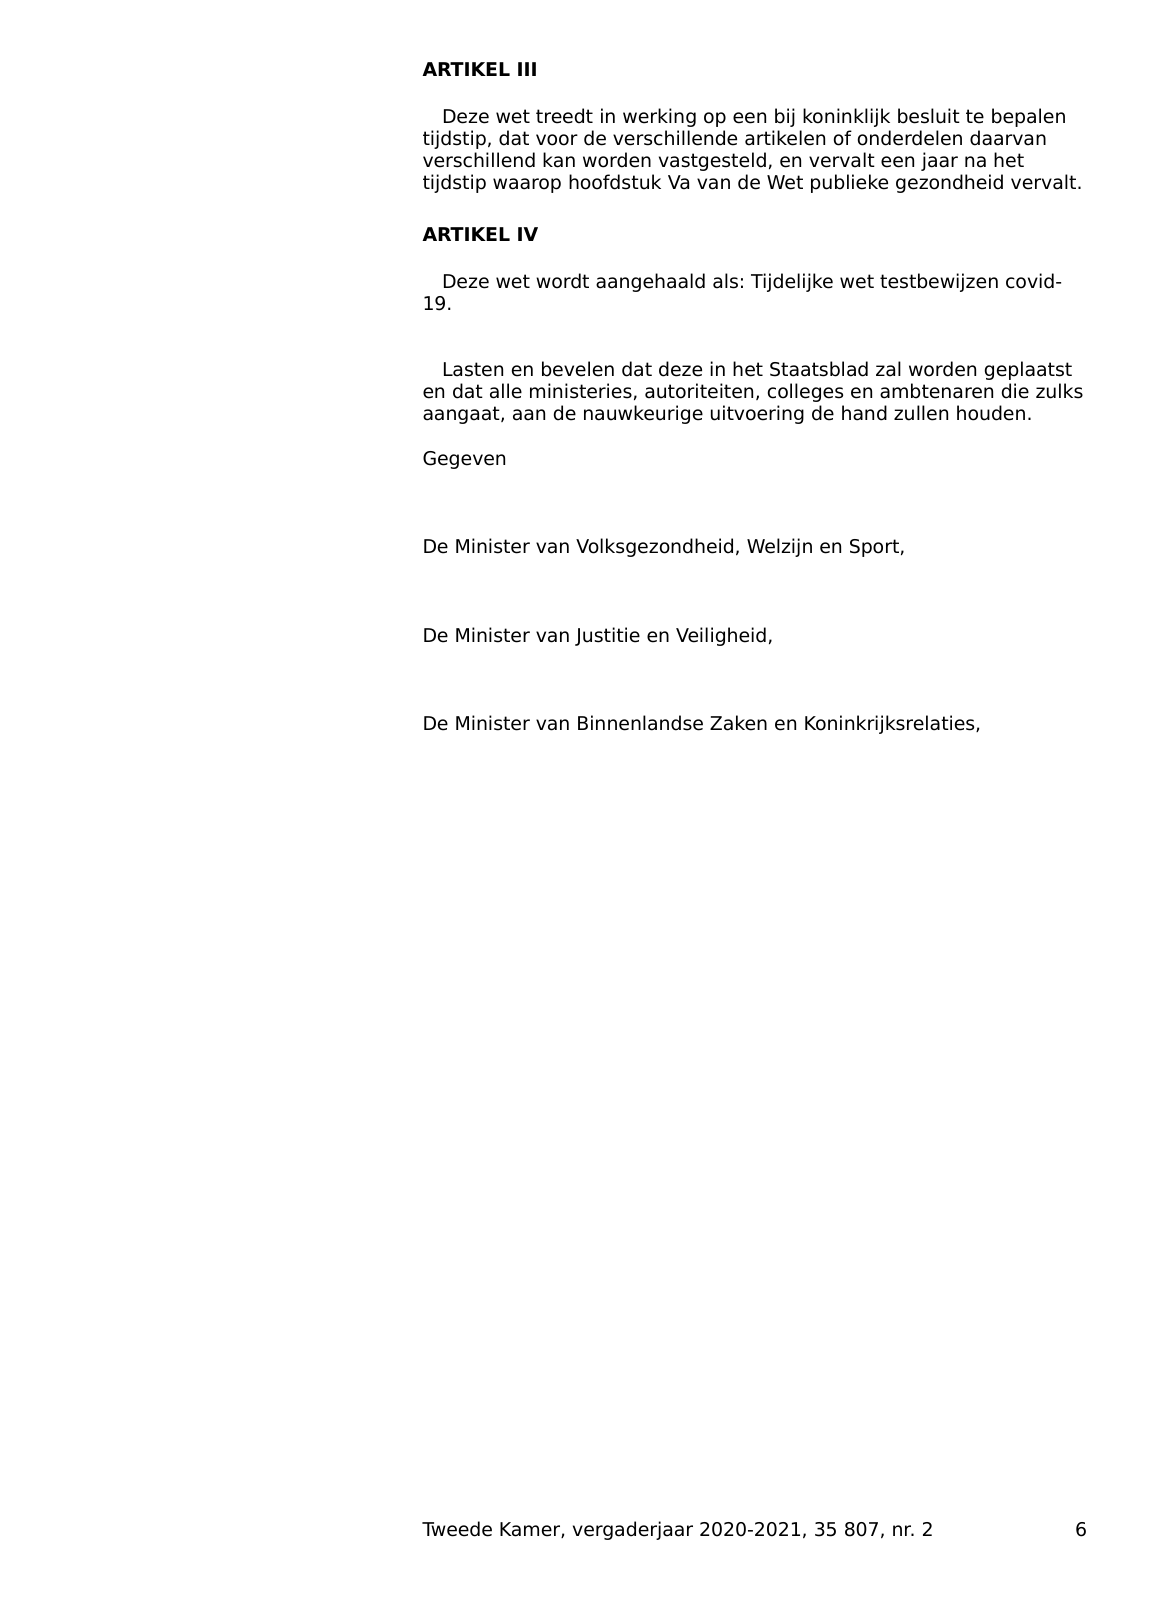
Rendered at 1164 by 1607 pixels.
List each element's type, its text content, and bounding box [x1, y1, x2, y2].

text Gegeven [422, 447, 1087, 469]
subtitle ARTIKEL IV [422, 224, 1087, 246]
text Deze wet wordt aangehaald als: Tijdelijke wet testbewijzen covid-19. [422, 271, 1087, 315]
text Lasten en bevelen dat deze in het Staatsblad zal worden geplaatst en dat alle ministeries, autoriteiten, colleges en ambtenaren die zulks aangaat, aan de nauwkeurige uitvoering de hand zullen houden. [422, 359, 1087, 425]
text Deze wet treedt in werking op een bij koninklijk besluit te bepalen tijdstip, dat voor de verschillende artikelen of onderdelen daarvan verschillend kan worden vastgesteld, en vervalt een jaar na het tijdstip waarop hoofdstuk Va van de Wet publieke gezondheid vervalt. [422, 106, 1087, 194]
subtitle ARTIKEL III [422, 59, 1087, 81]
text De Minister van Justitie en Veiligheid, [422, 624, 1087, 646]
text De Minister van Binnenlandse Zaken en Koninkrijksrelaties, [422, 713, 1087, 735]
text De Minister van Volksgezondheid, Welzijn en Sport, [422, 536, 1087, 558]
